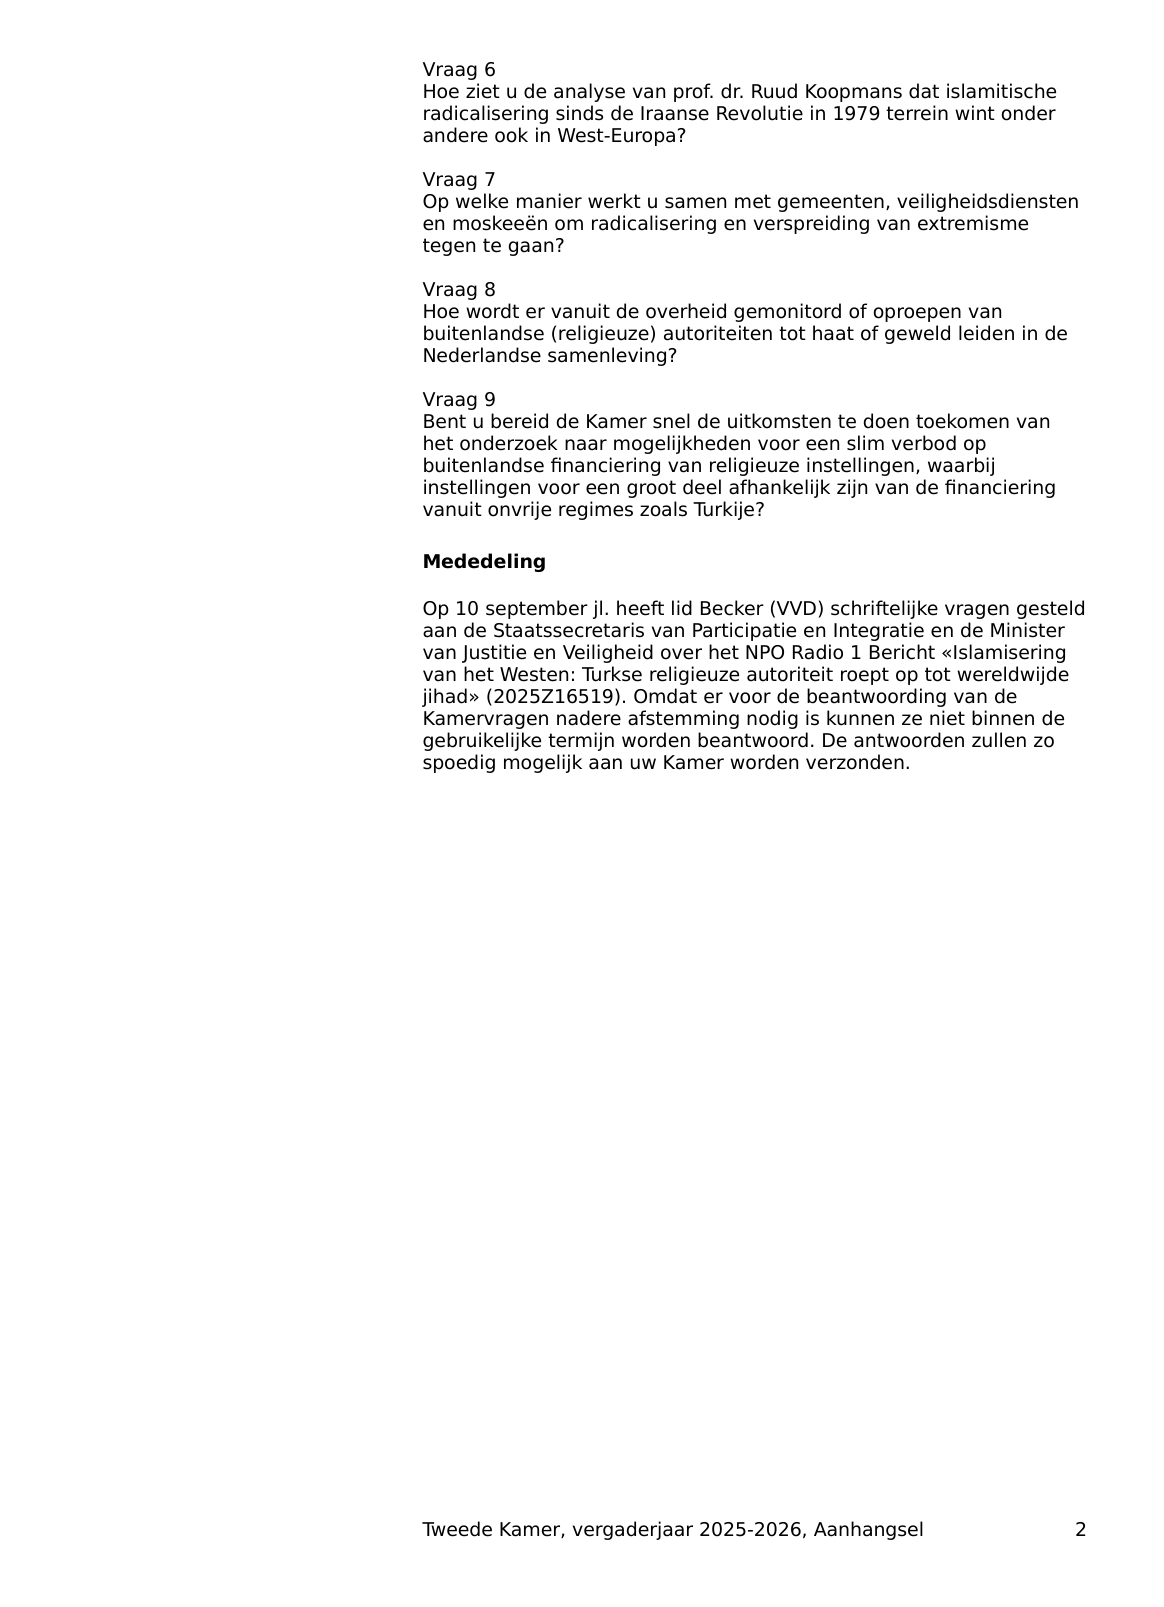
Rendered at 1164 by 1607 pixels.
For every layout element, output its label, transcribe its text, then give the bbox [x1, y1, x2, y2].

text Op welke manier werkt u samen met gemeenten, veiligheidsdiensten en moskeeën om radicalisering en verspreiding van extremisme tegen te gaan? [422, 191, 1087, 257]
text Op 10 september jl. heeft lid Becker (VVD) schriftelijke vragen gesteld aan de Staatssecretaris van Participatie en Integratie en de Minister van Justitie en Veiligheid over het NPO Radio 1 Bericht «Islamisering van het Westen: Turkse religieuze autoriteit roept op tot wereldwijde jihad» (2025Z16519). Omdat er voor de beantwoording van de Kamervragen nadere afstemming nodig is kunnen ze niet binnen de gebruikelijke termijn worden beantwoord. De antwoorden zullen zo spoedig mogelijk aan uw Kamer worden verzonden. [422, 598, 1087, 774]
text Vraag 8 [422, 279, 1087, 301]
text Bent u bereid de Kamer snel de uitkomsten te doen toekomen van het onderzoek naar mogelijkheden voor een slim verbod op buitenlandse financiering van religieuze instellingen, waarbij instellingen voor een groot deel afhankelijk zijn van de financiering vanuit onvrije regimes zoals Turkije? [422, 411, 1087, 521]
text Hoe ziet u de analyse van prof. dr. Ruud Koopmans dat islamitische radicalisering sinds de Iraanse Revolutie in 1979 terrein wint onder andere ook in West-Europa? [422, 81, 1087, 147]
text Hoe wordt er vanuit de overheid gemonitord of oproepen van buitenlandse (religieuze) autoriteiten tot haat of geweld leiden in de Nederlandse samenleving? [422, 301, 1087, 367]
text Vraag 6 [422, 59, 1087, 81]
text Vraag 7 [422, 169, 1087, 191]
text Vraag 9 [422, 389, 1087, 411]
subtitle Mededeling [422, 551, 1087, 573]
